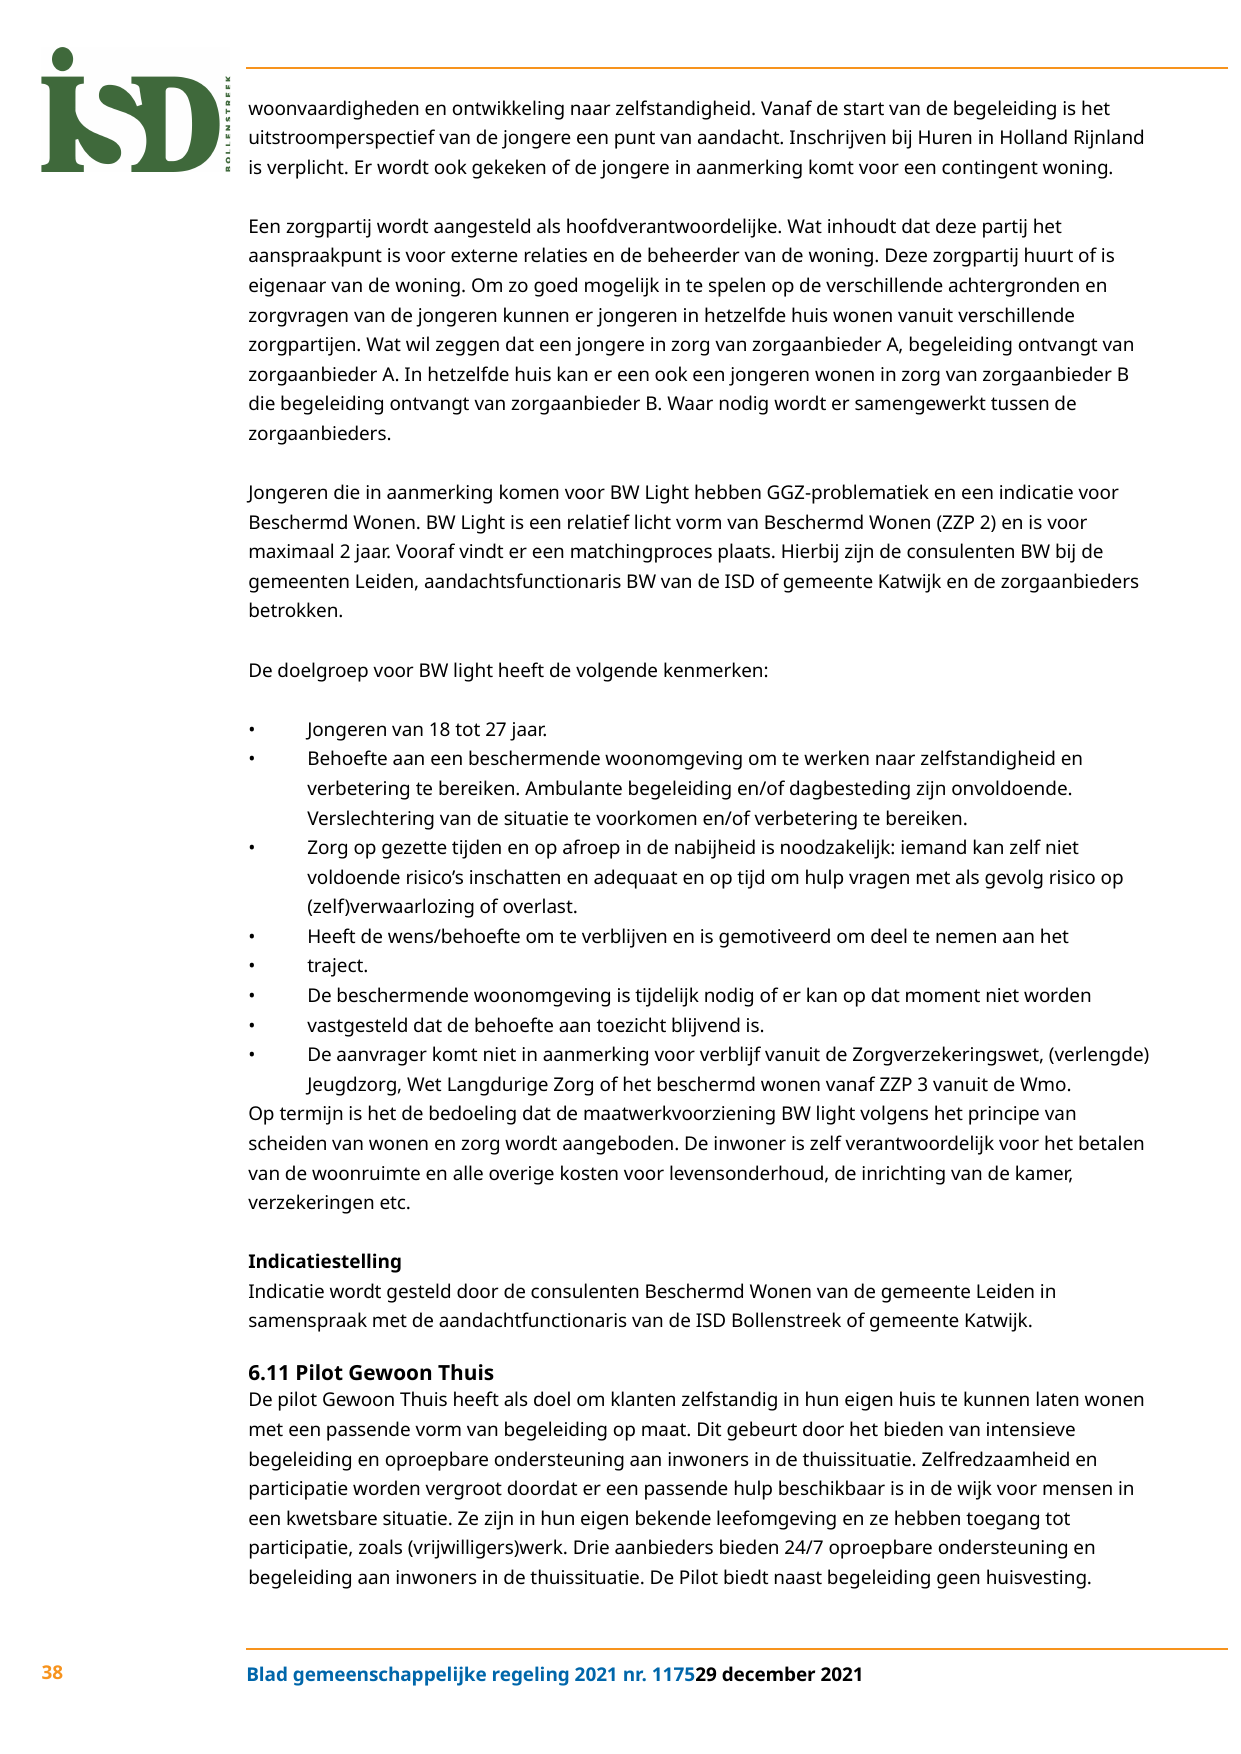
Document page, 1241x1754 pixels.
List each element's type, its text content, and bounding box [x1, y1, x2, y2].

picture [41, 47, 231, 172]
text Indicatie wordt gesteld door de consulenten Beschermd Wonen van de gemeente Leiden in samenspraak met de aandachtfunctionaris van de ISD Bollenstreek of gemeente Katwijk. [248, 1278, 1152, 1333]
text Jongeren die in aanmerking komen voor BW Light hebben GGZ-problematiek en een indicatie voor Beschermd Wonen. BW Light is een relatief licht vorm van Beschermd Wonen (ZZP 2) en is voor maximaal 2 jaar. Vooraf vindt er een matchingproces plaats. Hierbij zijn de consulenten BW bij de gemeenten Leiden, aandachtsfunctionaris BW van de ISD of gemeente Katwijk en de zorgaanbieders betrokken. [248, 479, 1152, 623]
list traject. [248, 953, 1152, 978]
text woonvaardigheden en ontwikkeling naar zelfstandigheid. Vanaf de start van de begeleiding is het uitstroomperspectief van de jongere een punt van aandacht. Inschrijven bij Huren in Holland Rijnland is verplicht. Er wordt ook gekeken of de jongere in aanmerking komt voor een contingent woning. [248, 95, 1152, 180]
list Heeft de wens/behoefte om te verblijven en is gemotiveerd om deel te nemen aan het [248, 923, 1152, 949]
text Indicatiestelling [248, 1248, 1152, 1274]
list De aanvrager komt niet in aanmerking voor verblijf vanuit de Zorgverzekeringswet, (verlengde) Jeugdzorg, Wet Langdurige Zorg of het beschermd wonen vanaf ZZP 3 vanuit de Wmo. [248, 1041, 1152, 1097]
list Zorg op gezette tijden en op afroep in de nabijheid is noodzakelijk: iemand kan zelf niet voldoende risico’s inschatten en adequaat en op tijd om hulp vragen met als gevolg risico op (zelf)verwaarlozing of overlast. [248, 834, 1152, 919]
list De beschermende woonomgeving is tijdelijk nodig of er kan op dat moment niet worden [248, 982, 1152, 1008]
text Een zorgpartij wordt aangesteld als hoofdverantwoordelijke. Wat inhoudt dat deze partij het aanspraakpunt is voor externe relaties en de beheerder van de woning. Deze zorgpartij huurt of is eigenaar van de woning. Om zo goed mogelijk in te spelen op de verschillende achtergronden en zorgvragen van de jongeren kunnen er jongeren in hetzelfde huis wonen vanuit verschillende zorgpartijen. Wat wil zeggen dat een jongere in zorg van zorgaanbieder A, begeleiding ontvangt van zorgaanbieder A. In hetzelfde huis kan er een ook een jongeren wonen in zorg van zorgaanbieder B die begeleiding ontvangt van zorgaanbieder B. Waar nodig wordt er samengewerkt tussen de zorgaanbieders. [248, 213, 1152, 446]
list vastgesteld dat de behoefte aan toezicht blijvend is. [248, 1012, 1152, 1038]
list Jongeren van 18 tot 27 jaar. [248, 716, 1152, 742]
text 6.11 Pilot Gewoon Thuis [248, 1358, 1152, 1387]
text Op termijn is het de bedoeling dat de maatwerkvoorziening BW light volgens het principe van scheiden van wonen en zorg wordt aangeboden. De inwoner is zelf verantwoordelijk voor het betalen van de woonruimte en alle overige kosten voor levensonderhoud, de inrichting van de kamer, verzekeringen etc. [248, 1101, 1152, 1215]
text De pilot Gewoon Thuis heeft als doel om klanten zelfstandig in hun eigen huis te kunnen laten wonen met een passende vorm van begeleiding op maat. Dit gebeurt door het bieden van intensieve begeleiding en oproepbare ondersteuning aan inwoners in de thuissituatie. Zelfredzaamheid en participatie worden vergroot doordat er een passende hulp beschikbaar is in de wijk voor mensen in een kwetsbare situatie. Ze zijn in hun eigen bekende leefomgeving en ze hebben toegang tot participatie, zoals (vrijwilligers)werk. Drie aanbieders bieden 24/7 oproepbare ondersteuning en begeleiding aan inwoners in de thuissituatie. De Pilot biedt naast begeleiding geen huisvesting. [248, 1387, 1152, 1590]
text De doelgroep voor BW light heeft de volgende kenmerken: [248, 657, 1152, 683]
list Behoefte aan een beschermende woonomgeving om te werken naar zelfstandigheid en verbetering te bereiken. Ambulante begeleiding en/of dagbesteding zijn onvoldoende. Verslechtering van de situatie te voorkomen en/of verbetering te bereiken. [248, 746, 1152, 831]
